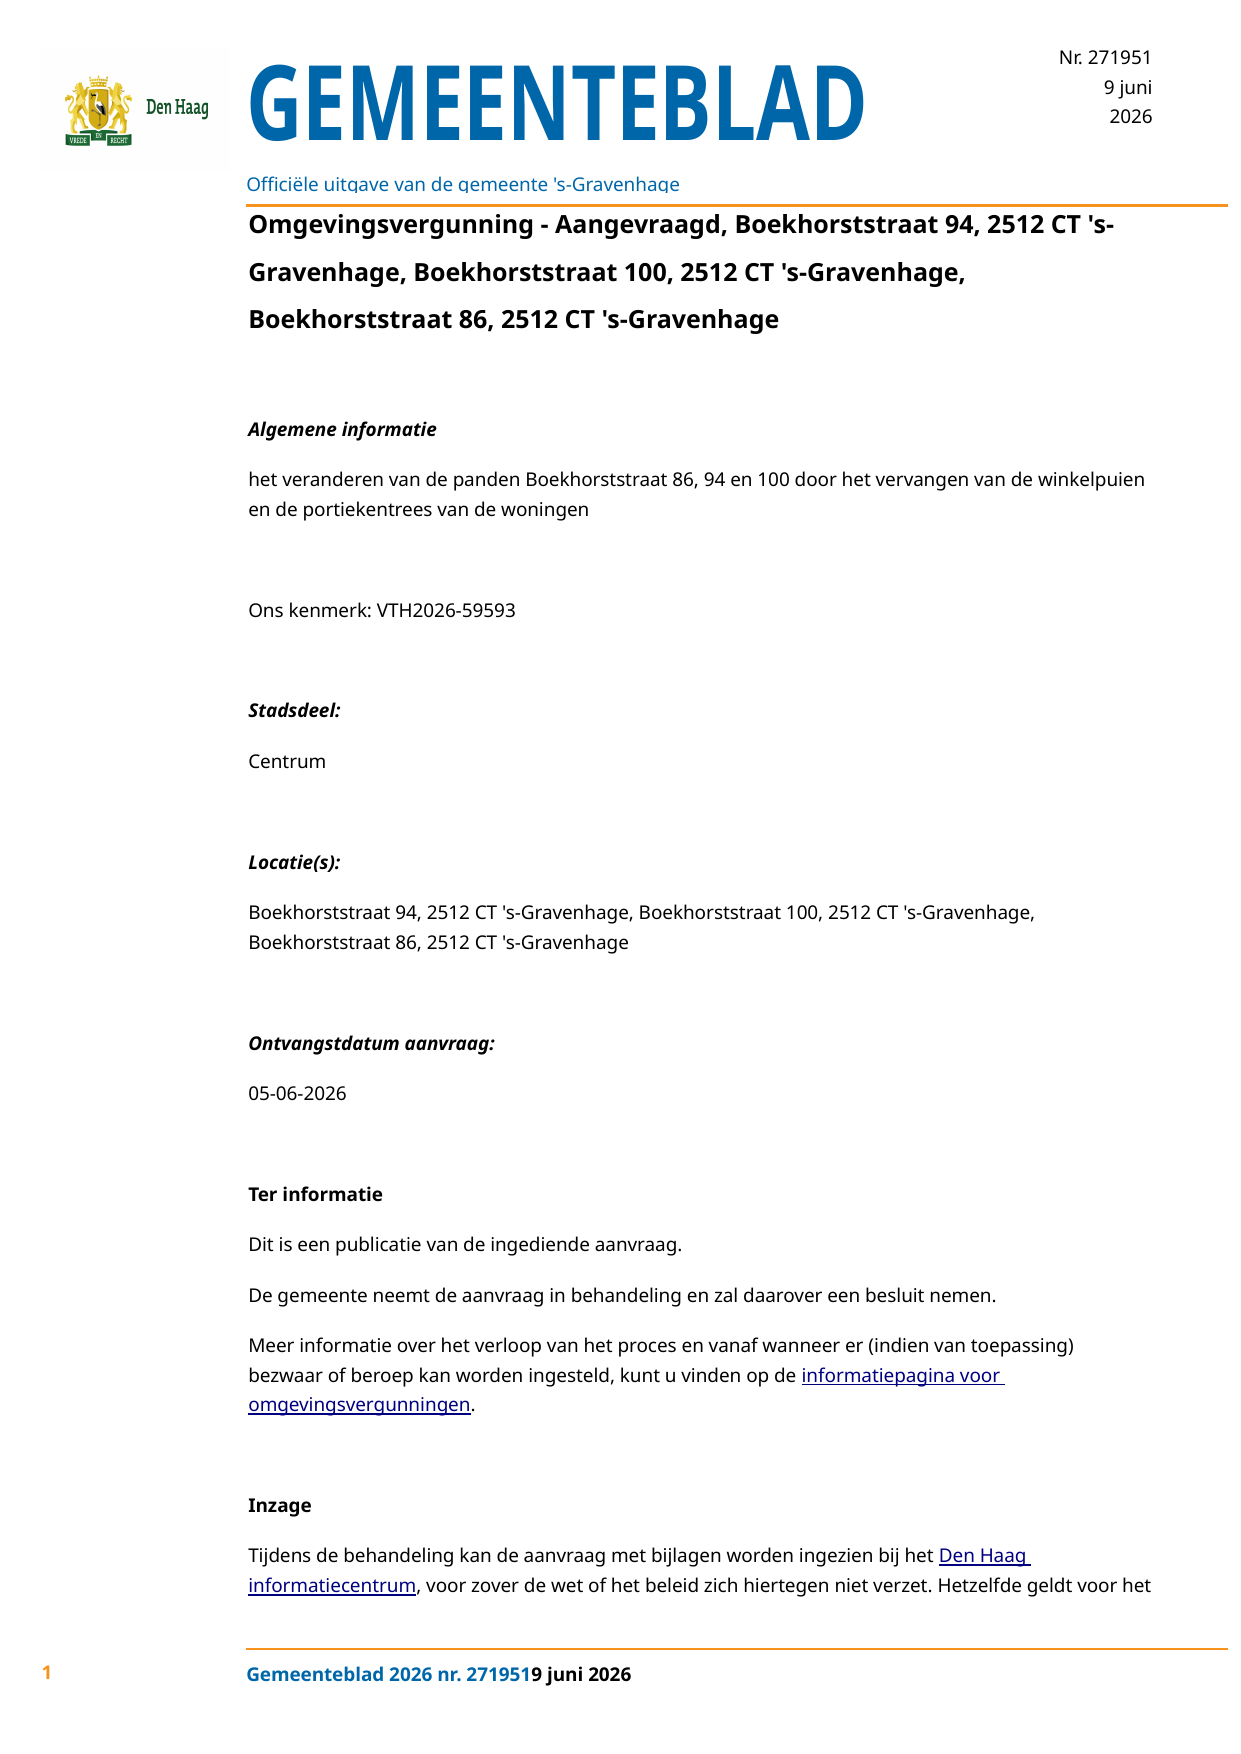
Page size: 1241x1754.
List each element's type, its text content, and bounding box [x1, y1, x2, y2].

text het veranderen van de panden Boekhorststraat 86, 94 en 100 door het vervangen van de winkelpuien en de portiekentrees van de woningen [248, 466, 1152, 522]
text Meer informatie over het verloop van het proces en vanaf wanneer er (indien van toepassing) bezwaar of beroep kan worden ingesteld, kunt u vinden op de informatiepagina voor omgevingsvergunningen. [248, 1332, 1152, 1417]
text Locatie(s): [248, 849, 1152, 874]
text Centrum [248, 748, 1152, 774]
picture [41, 47, 231, 172]
text Boekhorststraat 94, 2512 CT 's-Gravenhage, Boekhorststraat 100, 2512 CT 's-Gravenhage, Boekhorststraat 86, 2512 CT 's-Gravenhage [248, 899, 1152, 954]
text Algemene informatie [248, 416, 1152, 442]
text Ontvangstdatum aanvraag: [248, 1030, 1152, 1055]
text Dit is een publicatie van de ingediende aanvraag. [248, 1231, 1152, 1257]
text Tijdens de behandeling kan de aanvraag met bijlagen worden ingezien bij het Den Haag informatiecentrum, voor zover de wet of het beleid zich hiertegen niet verzet. Hetzelfde geldt voor het [248, 1543, 1152, 1598]
text Ons kenmerk: VTH2026-59593 [248, 597, 1152, 622]
text Stadsdeel: [248, 698, 1152, 723]
text Ter informatie [248, 1181, 1152, 1207]
text 05-06-2026 [248, 1080, 1152, 1106]
text De gemeente neemt de aanvraag in behandeling en zal daarover een besluit nemen. [248, 1282, 1152, 1307]
text Omgevingsvergunning - Aangevraagd, Boekhorststraat 94, 2512 CT 's-Gravenhage, Boekhorststraat 100, 2512 CT 's-Gravenhage, Boekhorststraat 86, 2512 CT 's-Gravenhage [248, 207, 1152, 336]
text Inzage [248, 1492, 1152, 1518]
